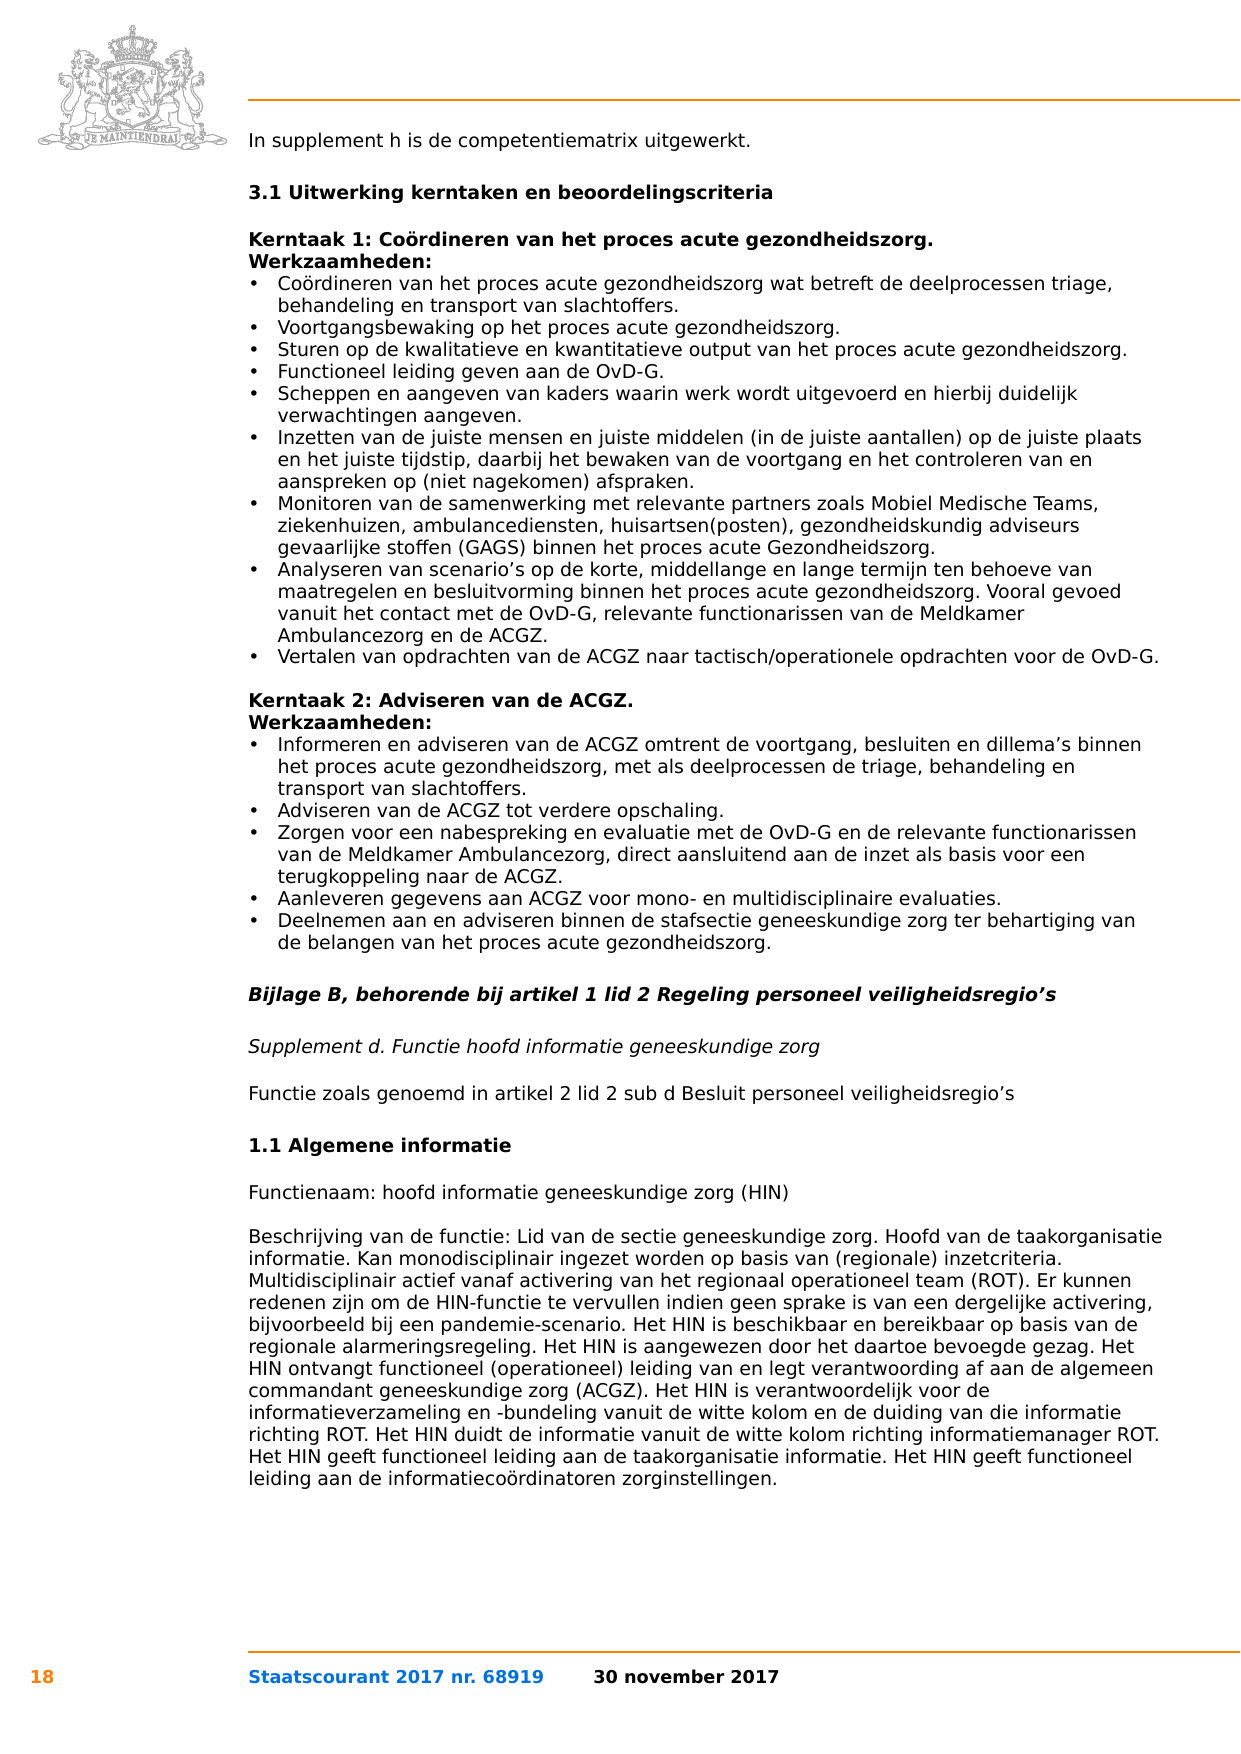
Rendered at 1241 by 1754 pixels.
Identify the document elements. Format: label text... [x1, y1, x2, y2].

text Functie zoals genoemd in artikel 2 lid 2 sub d Besluit personeel veiligheidsregio’s [248, 1083, 1163, 1105]
text • Aanleveren gegevens aan ACGZ voor mono- en multidisciplinaire evaluaties. [248, 888, 1163, 910]
text • Informeren en adviseren van de ACGZ omtrent de voortgang, besluiten en dillema’s binnen het proces acute gezondheidszorg, met als deelprocessen de triage, behandeling en transport van slachtoffers. [248, 734, 1163, 800]
text • Deelnemen aan en adviseren binnen de stafsectie geneeskundige zorg ter behartiging van de belangen van het proces acute gezondheidszorg. [248, 910, 1163, 954]
text • Adviseren van de ACGZ tot verdere opschaling. [248, 800, 1163, 822]
text • Monitoren van de samenwerking met relevante partners zoals Mobiel Medische Teams, ziekenhuizen, ambulancediensten, huisartsen(posten), gezondheidskundig adviseurs gevaarlijke stoffen (GAGS) binnen het proces acute Gezondheidszorg. [248, 493, 1163, 558]
text • Sturen op de kwalitatieve en kwantitatieve output van het proces acute gezondheidszorg. [248, 339, 1163, 361]
text Werkzaamheden: [248, 712, 1163, 734]
text Kerntaak 2: Adviseren van de ACGZ. [248, 690, 1163, 712]
text Kerntaak 1: Coördineren van het proces acute gezondheidszorg. [248, 229, 1163, 251]
text • Functioneel leiding geven aan de OvD-G. [248, 361, 1163, 383]
text • Scheppen en aangeven van kaders waarin werk wordt uitgevoerd en hierbij duidelijk verwachtingen aangeven. [248, 383, 1163, 427]
subtitle 1.1 Algemene informatie [248, 1135, 1163, 1157]
text • Zorgen voor een nabespreking en evaluatie met de OvD-G en de relevante functionarissen van de Meldkamer Ambulancezorg, direct aansluitend aan de inzet als basis voor een terugkoppeling naar de ACGZ. [248, 822, 1163, 888]
subtitle Bijlage B, behorende bij artikel 1 lid 2 Regeling personeel veiligheidsregio’s [248, 984, 1163, 1006]
text • Analyseren van scenario’s op de korte, middellange en lange termijn ten behoeve van maatregelen en besluitvorming binnen het proces acute gezondheidszorg. Vooral gevoed vanuit het contact met de OvD-G, relevante functionarissen van de Meldkamer Ambulancezorg en de ACGZ. [248, 558, 1163, 646]
text In supplement h is de competentiematrix uitgewerkt. [248, 130, 1163, 152]
text Werkzaamheden: [248, 251, 1163, 273]
subtitle Supplement d. Functie hoofd informatie geneeskundige zorg [248, 1036, 1163, 1058]
text • Inzetten van de juiste mensen en juiste middelen (in de juiste aantallen) op de juiste plaats en het juiste tijdstip, daarbij het bewaken van de voortgang en het controleren van en aanspreken op (niet nagekomen) afspraken. [248, 427, 1163, 493]
text • Voortgangsbewaking op het proces acute gezondheidszorg. [248, 317, 1163, 339]
text • Vertalen van opdrachten van de ACGZ naar tactisch/operationele opdrachten voor de OvD-G. [248, 646, 1163, 668]
text Beschrijving van de functie: Lid van de sectie geneeskundige zorg. Hoofd van de taakorganisatie informatie. Kan monodisciplinair ingezet worden op basis van (regionale) inzetcriteria. Multidisciplinair actief vanaf activering van het regionaal operationeel team (ROT). Er kunnen redenen zijn om de HIN-functie te vervullen indien geen sprake is van een dergelijke activering, bijvoorbeeld bij een pandemie-scenario. Het HIN is beschikbaar en bereikbaar op basis van de regionale alarmeringsregeling. Het HIN is aangewezen door het daartoe bevoegde gezag. Het HIN ontvangt functioneel (operationeel) leiding van en legt verantwoording af aan de algemeen commandant geneeskundige zorg (ACGZ). Het HIN is verantwoordelijk voor de informatieverzameling en -bundeling vanuit de witte kolom en de duiding van die informatie richting ROT. Het HIN duidt de informatie vanuit de witte kolom richting informatiemanager ROT. Het HIN geeft functioneel leiding aan de taakorganisatie informatie. Het HIN geeft functioneel leiding aan de informatiecoördinatoren zorginstellingen. [248, 1226, 1163, 1489]
subtitle 3.1 Uitwerking kerntaken en beoordelingscriteria [248, 182, 1163, 204]
text • Coördineren van het proces acute gezondheidszorg wat betreft de deelprocessen triage, behandeling en transport van slachtoffers. [248, 273, 1163, 317]
text Functienaam: hoofd informatie geneeskundige zorg (HIN) [248, 1182, 1163, 1204]
picture [38, 25, 227, 150]
